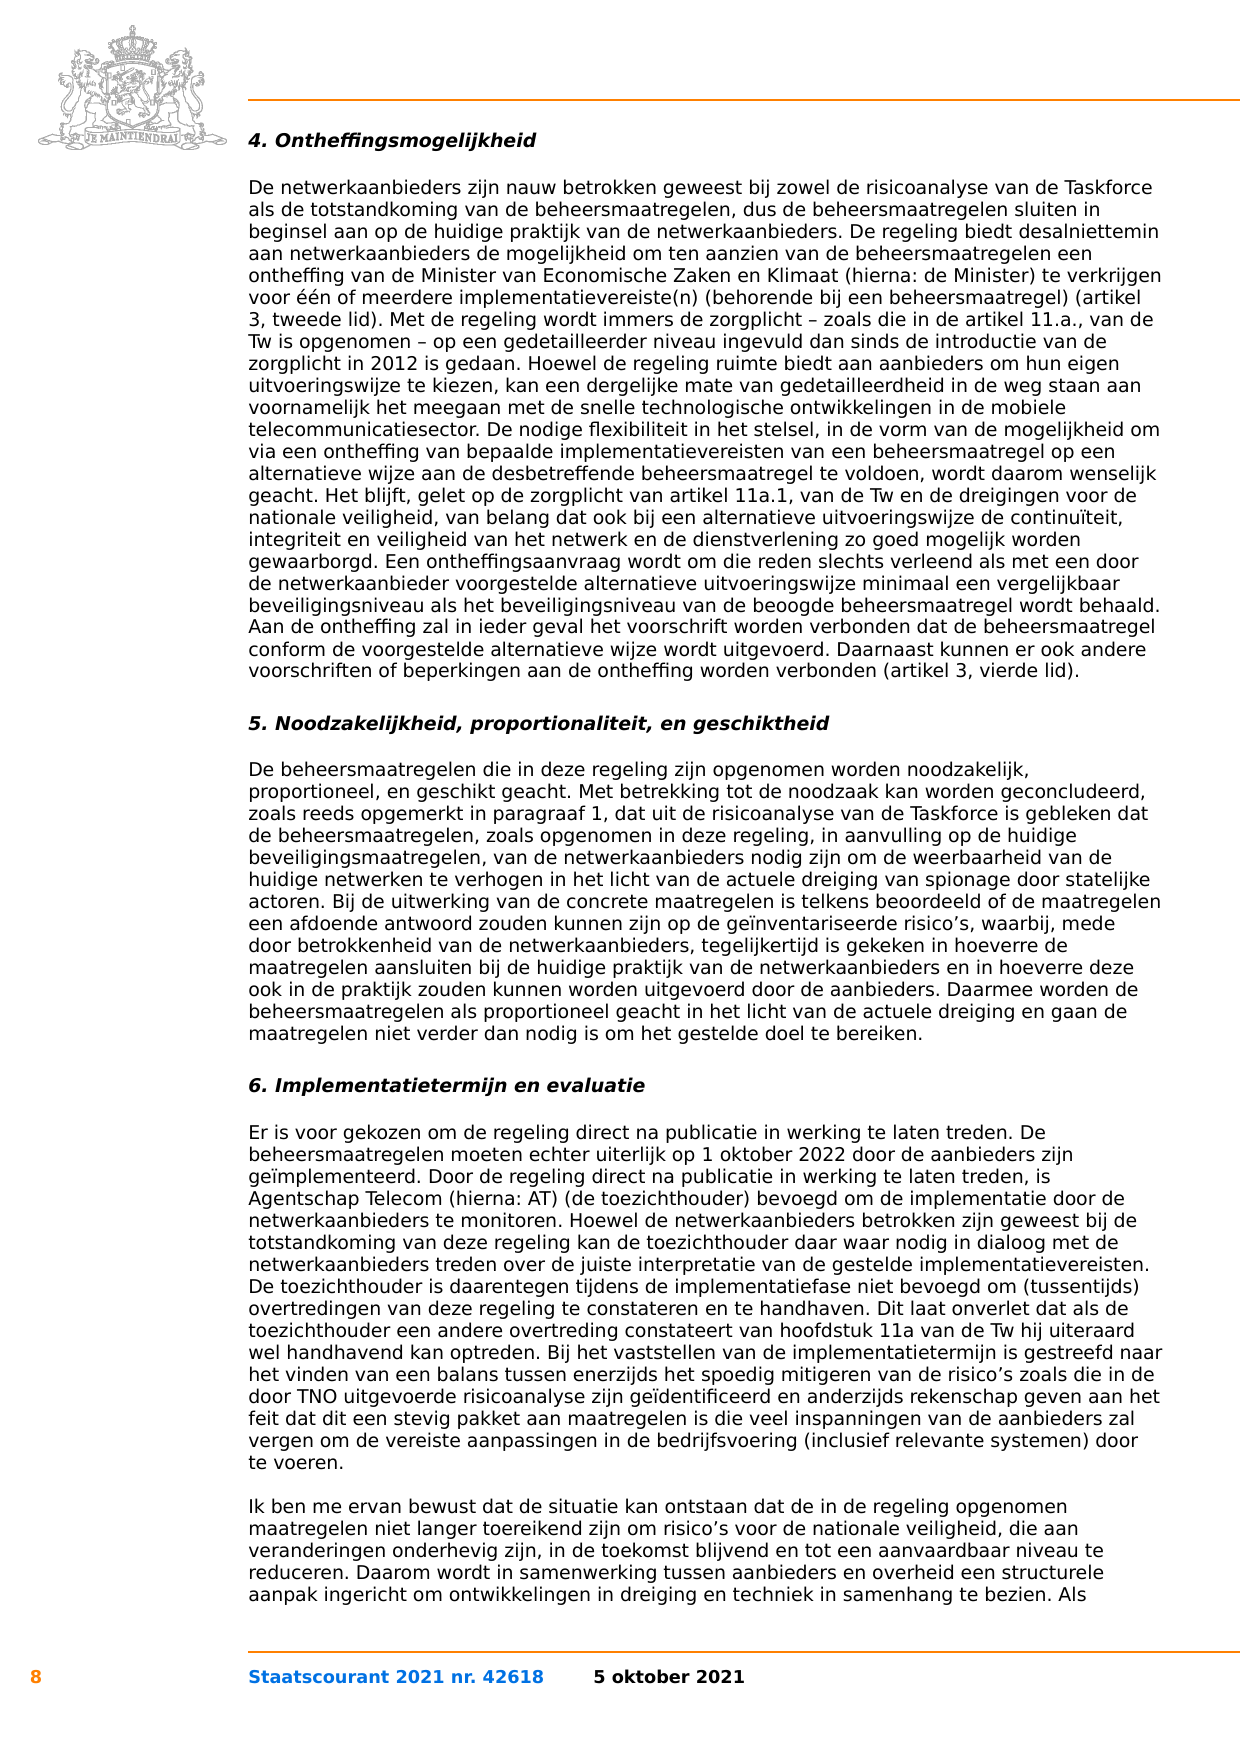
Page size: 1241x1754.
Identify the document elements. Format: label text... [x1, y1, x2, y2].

text De netwerkaanbieders zijn nauw betrokken geweest bij zowel de risicoanalyse van de Taskforce als de totstandkoming van de beheersmaatregelen, dus de beheersmaatregelen sluiten in beginsel aan op de huidige praktijk van de netwerkaanbieders. De regeling biedt desalniettemin aan netwerkaanbieders de mogelijkheid om ten aanzien van de beheersmaatregelen een ontheffing van de Minister van Economische Zaken en Klimaat (hierna: de Minister) te verkrijgen voor één of meerdere implementatievereiste(n) (behorende bij een beheersmaatregel) (artikel 3, tweede lid). Met de regeling wordt immers de zorgplicht – zoals die in de artikel 11.a., van de Tw is opgenomen – op een gedetailleerder niveau ingevuld dan sinds de introductie van de zorgplicht in 2012 is gedaan. Hoewel de regeling ruimte biedt aan aanbieders om hun eigen uitvoeringswijze te kiezen, kan een dergelijke mate van gedetailleerdheid in de weg staan aan voornamelijk het meegaan met de snelle technologische ontwikkelingen in de mobiele telecommunicatiesector. De nodige flexibiliteit in het stelsel, in de vorm van de mogelijkheid om via een ontheffing van bepaalde implementatievereisten van een beheersmaatregel op een alternatieve wijze aan de desbetreffende beheersmaatregel te voldoen, wordt daarom wenselijk geacht. Het blijft, gelet op de zorgplicht van artikel 11a.1, van de Tw en de dreigingen voor de nationale veiligheid, van belang dat ook bij een alternatieve uitvoeringswijze de continuïteit, integriteit en veiligheid van het netwerk en de dienstverlening zo goed mogelijk worden gewaarborgd. Een ontheffingsaanvraag wordt om die reden slechts verleend als met een door de netwerkaanbieder voorgestelde alternatieve uitvoeringswijze minimaal een vergelijkbaar beveiligingsniveau als het beveiligingsniveau van de beoogde beheersmaatregel wordt behaald. Aan de ontheffing zal in ieder geval het voorschrift worden verbonden dat de beheersmaatregel conform de voorgestelde alternatieve wijze wordt uitgevoerd. Daarnaast kunnen er ook andere voorschriften of beperkingen aan de ontheffing worden verbonden (artikel 3, vierde lid). [248, 177, 1163, 682]
picture [38, 25, 227, 150]
subtitle 6. Implementatietermijn en evaluatie [248, 1075, 1163, 1097]
text De beheersmaatregelen die in deze regeling zijn opgenomen worden noodzakelijk, proportioneel, en geschikt geacht. Met betrekking tot de noodzaak kan worden geconcludeerd, zoals reeds opgemerkt in paragraaf 1, dat uit de risicoanalyse van de Taskforce is gebleken dat de beheersmaatregelen, zoals opgenomen in deze regeling, in aanvulling op de huidige beveiligingsmaatregelen, van de netwerkaanbieders nodig zijn om de weerbaarheid van de huidige netwerken te verhogen in het licht van de actuele dreiging van spionage door statelijke actoren. Bij de uitwerking van de concrete maatregelen is telkens beoordeeld of de maatregelen een afdoende antwoord zouden kunnen zijn op de geïnventariseerde risico’s, waarbij, mede door betrokkenheid van de netwerkaanbieders, tegelijkertijd is gekeken in hoeverre de maatregelen aansluiten bij de huidige praktijk van de netwerkaanbieders en in hoeverre deze ook in de praktijk zouden kunnen worden uitgevoerd door de aanbieders. Daarmee worden de beheersmaatregelen als proportioneel geacht in het licht van de actuele dreiging en gaan de maatregelen niet verder dan nodig is om het gestelde doel te bereiken. [248, 759, 1163, 1045]
text Ik ben me ervan bewust dat de situatie kan ontstaan dat de in de regeling opgenomen maatregelen niet langer toereikend zijn om risico’s voor de nationale veiligheid, die aan veranderingen onderhevig zijn, in de toekomst blijvend en tot een aanvaardbaar niveau te reduceren. Daarom wordt in samenwerking tussen aanbieders en overheid een structurele aanpak ingericht om ontwikkelingen in dreiging en techniek in samenhang te bezien. Als [248, 1496, 1163, 1606]
subtitle 5. Noodzakelijkheid, proportionaliteit, en geschiktheid [248, 712, 1163, 734]
subtitle 4. Ontheffingsmogelijkheid [248, 130, 1163, 152]
text Er is voor gekozen om de regeling direct na publicatie in werking te laten treden. De beheersmaatregelen moeten echter uiterlijk op 1 oktober 2022 door de aanbieders zijn geïmplementeerd. Door de regeling direct na publicatie in werking te laten treden, is Agentschap Telecom (hierna: AT) (de toezichthouder) bevoegd om de implementatie door de netwerkaanbieders te monitoren. Hoewel de netwerkaanbieders betrokken zijn geweest bij de totstandkoming van deze regeling kan de toezichthouder daar waar nodig in dialoog met de netwerkaanbieders treden over de juiste interpretatie van de gestelde implementatievereisten. De toezichthouder is daarentegen tijdens de implementatiefase niet bevoegd om (tussentijds) overtredingen van deze regeling te constateren en te handhaven. Dit laat onverlet dat als de toezichthouder een andere overtreding constateert van hoofdstuk 11a van de Tw hij uiteraard wel handhavend kan optreden. Bij het vaststellen van de implementatietermijn is gestreefd naar het vinden van een balans tussen enerzijds het spoedig mitigeren van de risico’s zoals die in de door TNO uitgevoerde risicoanalyse zijn geïdentificeerd en anderzijds rekenschap geven aan het feit dat dit een stevig pakket aan maatregelen is die veel inspanningen van de aanbieders zal vergen om de vereiste aanpassingen in de bedrijfsvoering (inclusief relevante systemen) door te voeren. [248, 1122, 1163, 1474]
